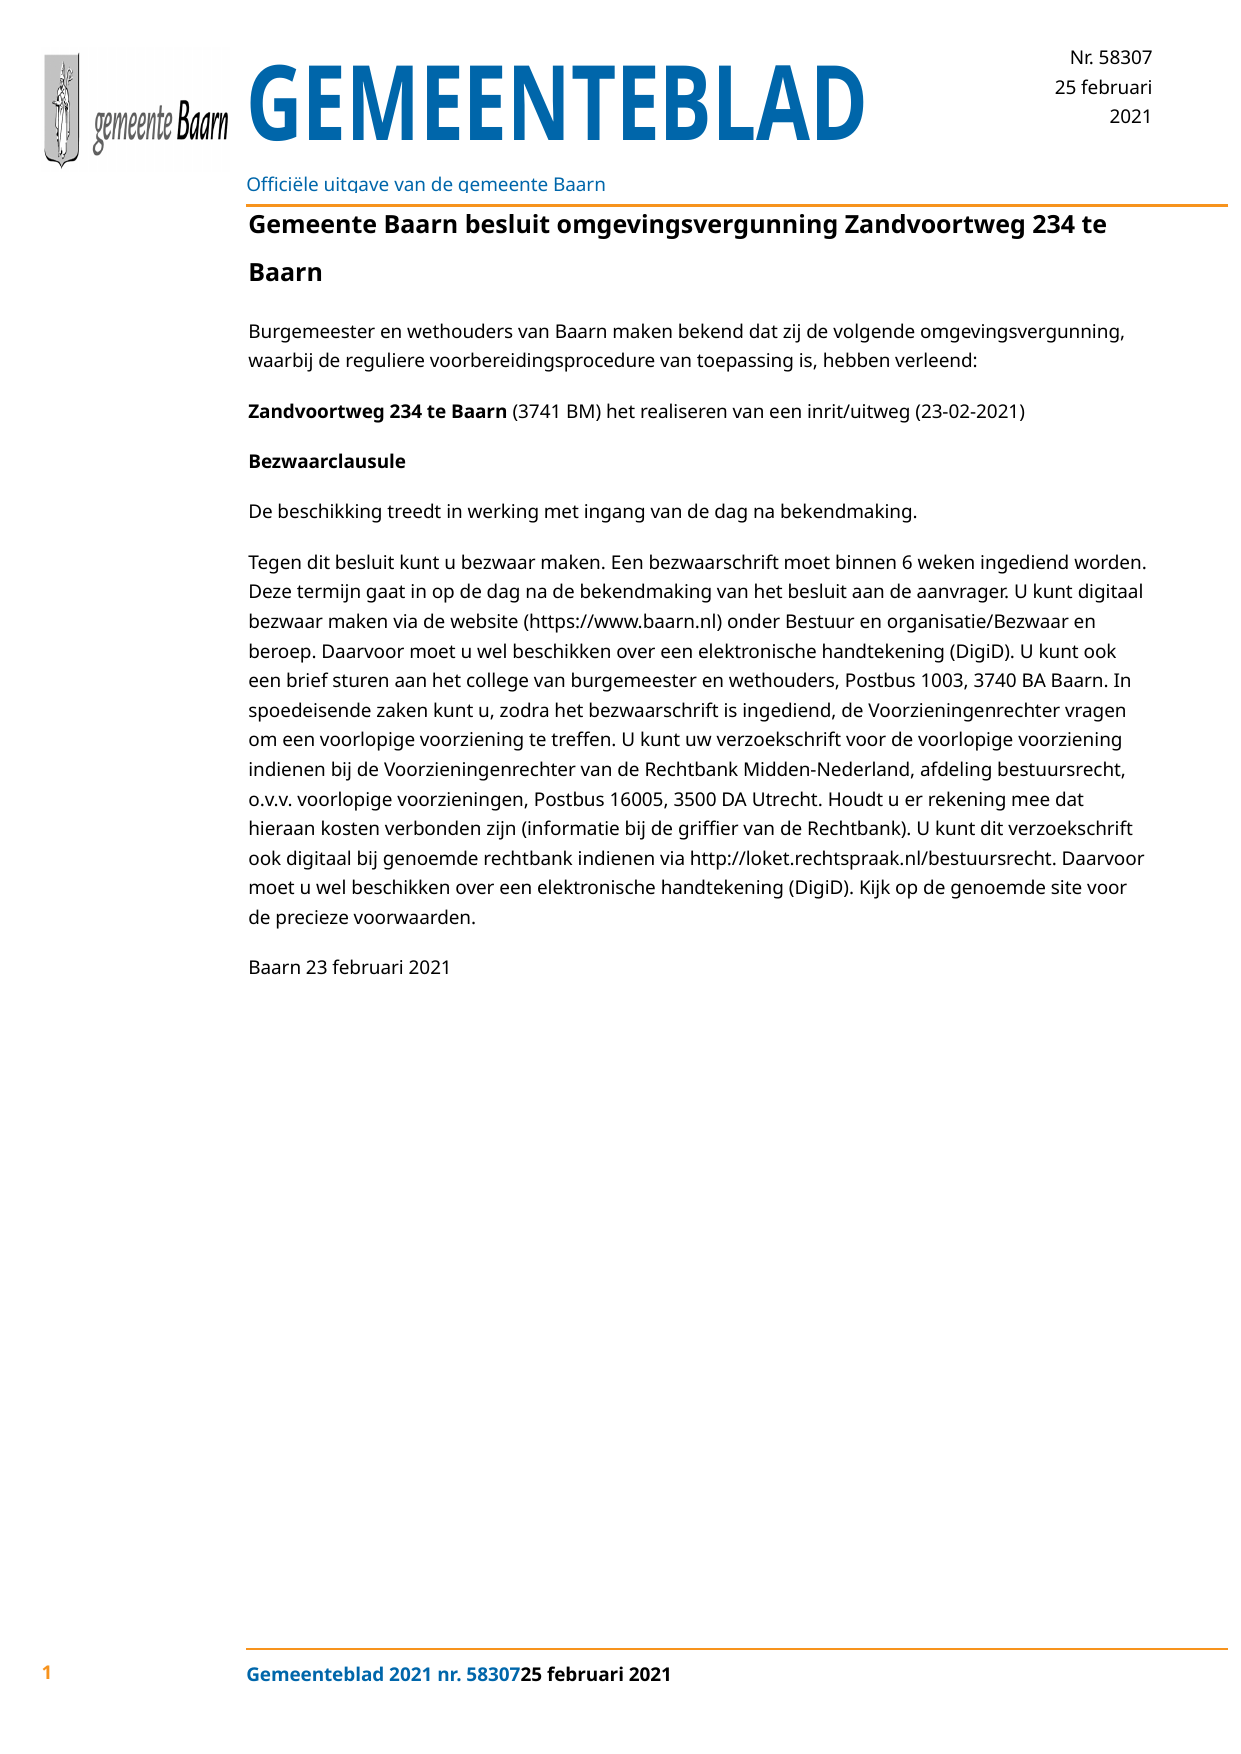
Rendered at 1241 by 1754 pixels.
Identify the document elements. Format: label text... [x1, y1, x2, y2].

text De beschikking treedt in werking met ingang van de dag na bekendmaking. [248, 499, 1152, 524]
text Tegen dit besluit kunt u bezwaar maken. Een bezwaarschrift moet binnen 6 weken ingediend worden. Deze termijn gaat in op de dag na de bekendmaking van het besluit aan de aanvrager. U kunt digitaal bezwaar maken via de website (https://www.baarn.nl) onder Bestuur en organisatie/Bezwaar en beroep. Daarvoor moet u wel beschikken over een elektronische handtekening (DigiD). U kunt ook een brief sturen aan het college van burgemeester en wethouders, Postbus 1003, 3740 BA Baarn. In spoedeisende zaken kunt u, zodra het bezwaarschrift is ingediend, de Voorzieningenrechter vragen om een voorlopige voorziening te treffen. U kunt uw verzoekschrift voor de voorlopige voorziening indienen bij de Voorzieningenrechter van de Rechtbank Midden-Nederland, afdeling bestuursrecht, o.v.v. voorlopige voorzieningen, Postbus 16005, 3500 DA Utrecht. Houdt u er rekening mee dat hieraan kosten verbonden zijn (informatie bij de griffier van de Rechtbank). U kunt dit verzoekschrift ook digitaal bij genoemde rechtbank indienen via http://loket.rechtspraak.nl/bestuursrecht. Daarvoor moet u wel beschikken over een elektronische handtekening (DigiD). Kijk op de genoemde site voor de precieze voorwaarden. [248, 549, 1152, 930]
text Burgemeester en wethouders van Baarn maken bekend dat zij de volgende omgevingsvergunning, waarbij de reguliere voorbereidingsprocedure van toepassing is, hebben verleend: [248, 318, 1152, 373]
text Zandvoortweg 234 te Baarn (3741 BM) het realiseren van een inrit/uitweg (23-02-2021) [248, 398, 1152, 424]
picture [41, 47, 231, 172]
text Bezwaarclausule [248, 448, 1152, 474]
text Gemeente Baarn besluit omgevingsvergunning Zandvoortweg 234 te Baarn [248, 207, 1152, 288]
text Baarn 23 februari 2021 [248, 954, 1152, 980]
